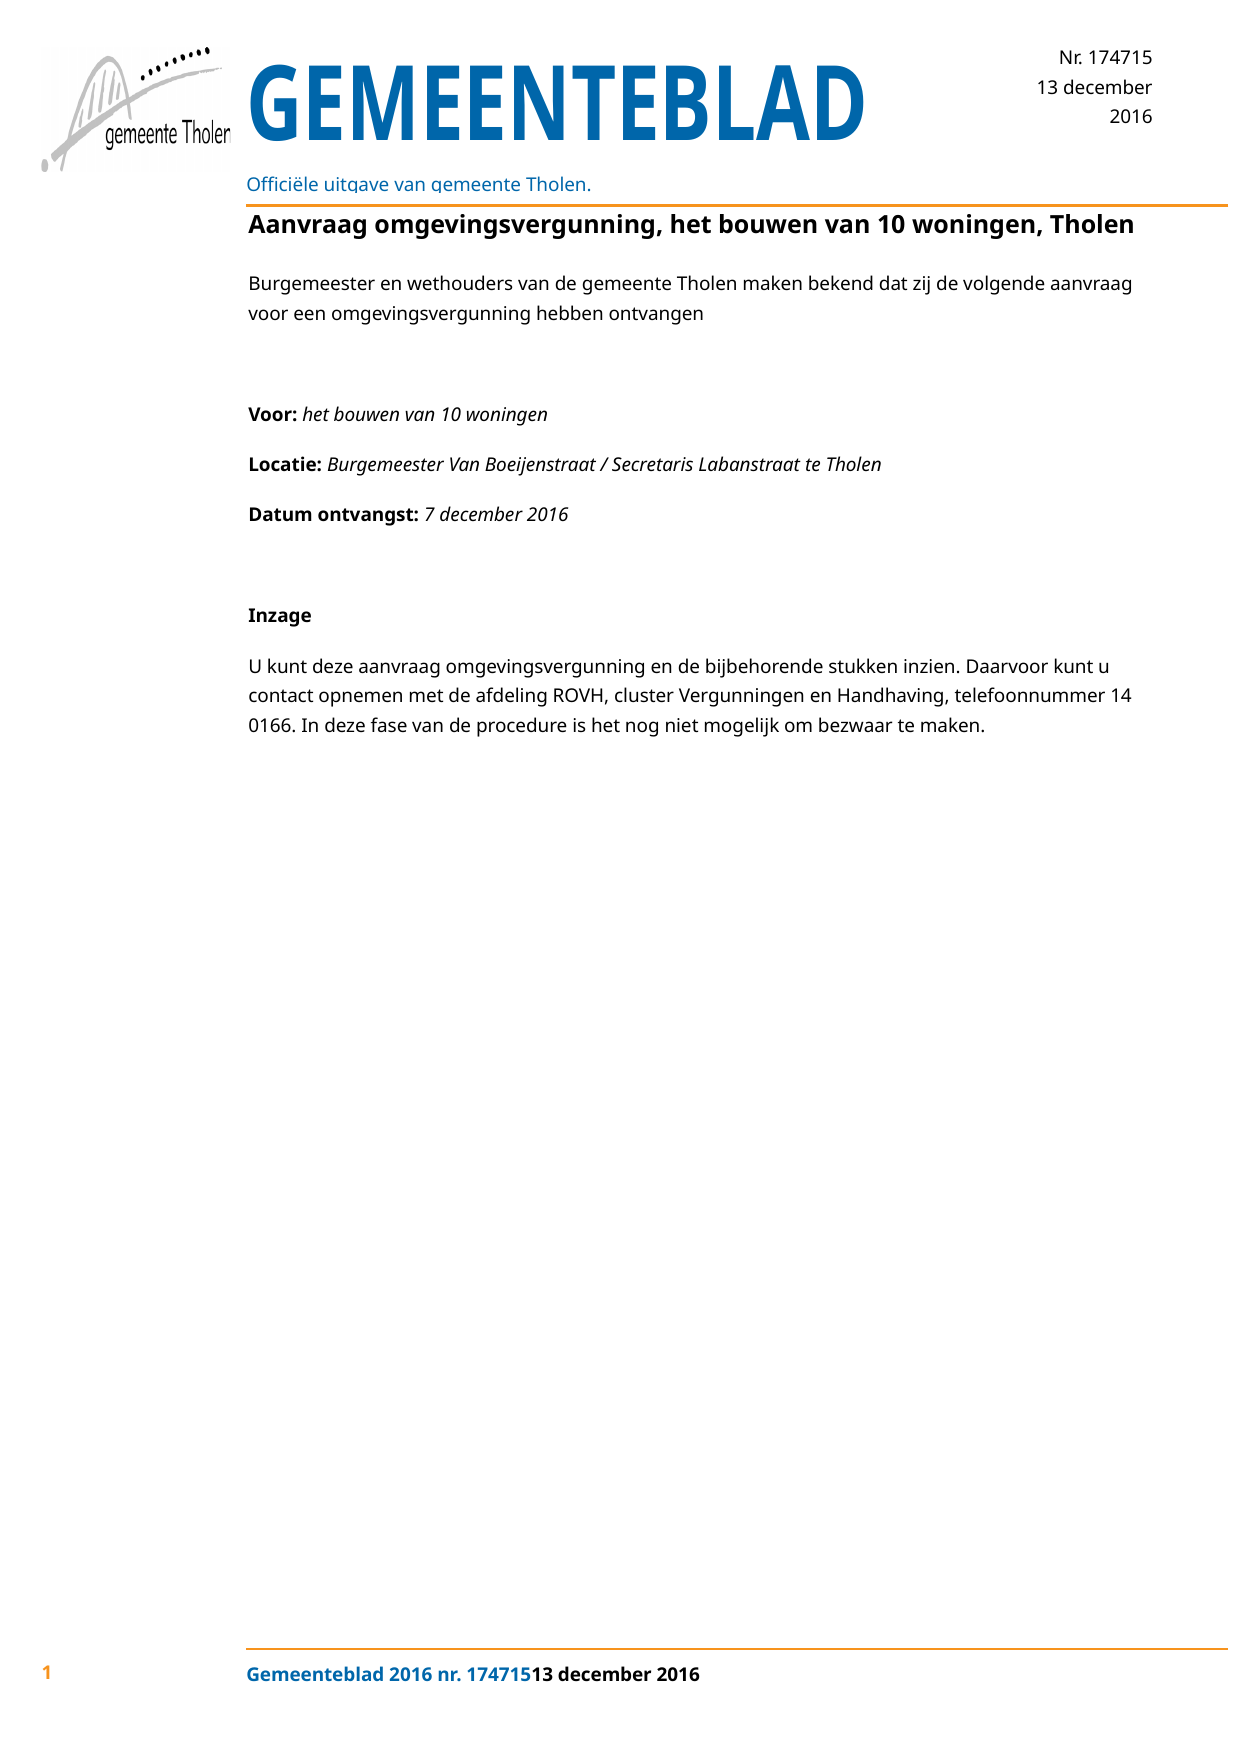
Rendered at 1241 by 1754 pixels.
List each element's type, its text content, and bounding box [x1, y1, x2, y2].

text Inzage [248, 602, 1152, 628]
text Datum ontvangst: 7 december 2016 [248, 502, 1152, 527]
text Aanvraag omgevingsvergunning, het bouwen van 10 woningen, Tholen [248, 207, 1152, 241]
picture [41, 47, 231, 172]
text Locatie: Burgemeester Van Boeijenstraat / Secretaris Labanstraat te Tholen [248, 451, 1152, 477]
text Voor: het bouwen van 10 woningen [248, 401, 1152, 426]
text U kunt deze aanvraag omgevingsvergunning en de bijbehorende stukken inzien. Daarvoor kunt u contact opnemen met de afdeling ROVH, cluster Vergunningen en Handhaving, telefoonnummer 14 0166. In deze fase van de procedure is het nog niet mogelijk om bezwaar te maken. [248, 653, 1152, 738]
text Burgemeester en wethouders van de gemeente Tholen maken bekend dat zij de volgende aanvraag voor een omgevingsvergunning hebben ontvangen [248, 270, 1152, 326]
